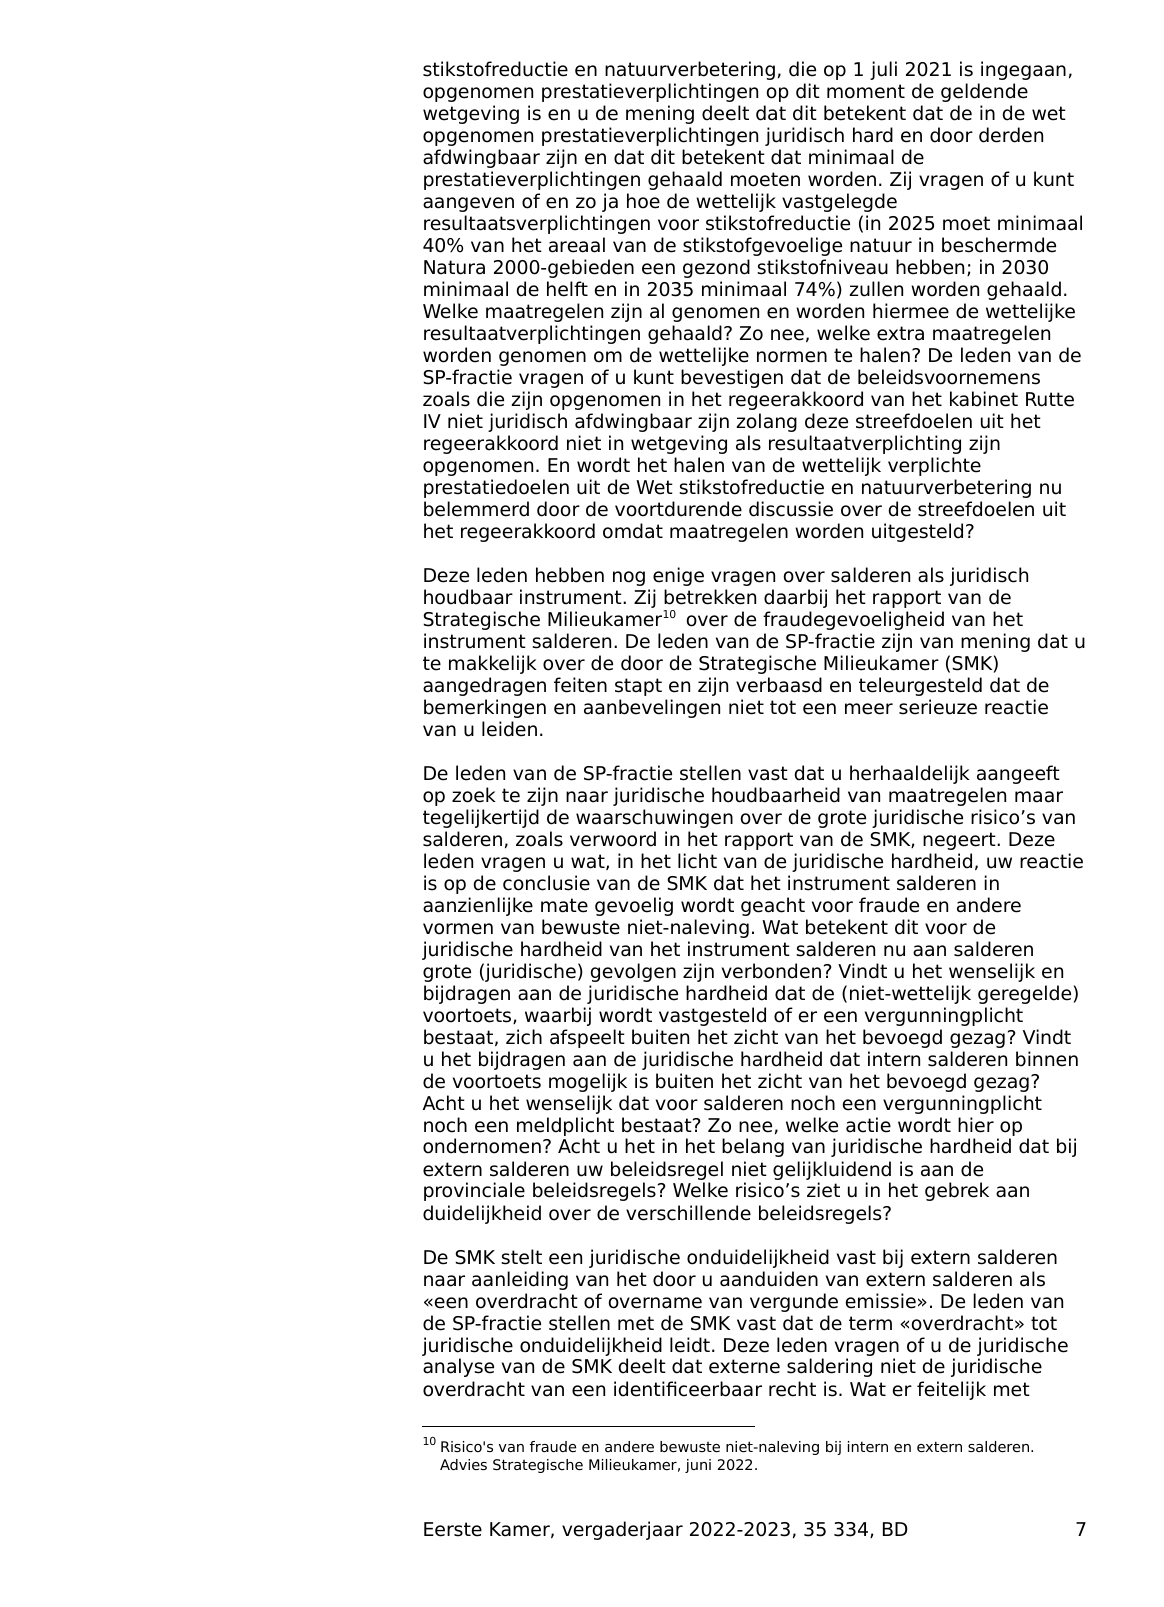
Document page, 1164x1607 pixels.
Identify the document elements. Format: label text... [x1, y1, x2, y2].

text De SMK stelt een juridische onduidelijkheid vast bij extern salderen naar aanleiding van het door u aanduiden van extern salderen als «een overdracht of overname van vergunde emissie». De leden van de SP-fractie stellen met de SMK vast dat de term «overdracht» tot juridische onduidelijkheid leidt. Deze leden vragen of u de juridische analyse van de SMK deelt dat externe saldering niet de juridische overdracht van een identificeerbaar recht is. Wat er feitelijk met [422, 1247, 1087, 1400]
text Risico's van fraude en andere bewuste niet-naleving bij intern en extern salderen. Advies Strategische Milieukamer, juni 2022. [422, 1435, 1087, 1474]
text Deze leden hebben nog enige vragen over salderen als juridisch houdbaar instrument. Zij betrekken daarbij het rapport van de Strategische Milieukamer over de fraudegevoeligheid van het instrument salderen. De leden van de SP-fractie zijn van mening dat u te makkelijk over de door de Strategische Milieukamer (SMK) aangedragen feiten stapt en zijn verbaasd en teleurgesteld dat de bemerkingen en aanbevelingen niet tot een meer serieuze reactie van u leiden. [422, 565, 1087, 741]
text stikstofreductie en natuurverbetering, die op 1 juli 2021 is ingegaan, opgenomen prestatieverplichtingen op dit moment de geldende wetgeving is en u de mening deelt dat dit betekent dat de in de wet opgenomen prestatieverplichtingen juridisch hard en door derden afdwingbaar zijn en dat dit betekent dat minimaal de prestatieverplichtingen gehaald moeten worden. Zij vragen of u kunt aangeven of en zo ja hoe de wettelijk vastgelegde resultaatsverplichtingen voor stikstofreductie (in 2025 moet minimaal 40% van het areaal van de stikstofgevoelige natuur in beschermde Natura 2000-gebieden een gezond stikstofniveau hebben; in 2030 minimaal de helft en in 2035 minimaal 74%) zullen worden gehaald. Welke maatregelen zijn al genomen en worden hiermee de wettelijke resultaatverplichtingen gehaald? Zo nee, welke extra maatregelen worden genomen om de wettelijke normen te halen? De leden van de SP-fractie vragen of u kunt bevestigen dat de beleidsvoornemens zoals die zijn opgenomen in het regeerakkoord van het kabinet Rutte IV niet juridisch afdwingbaar zijn zolang deze streefdoelen uit het regeerakkoord niet in wetgeving als resultaatverplichting zijn opgenomen. En wordt het halen van de wettelijk verplichte prestatiedoelen uit de Wet stikstofreductie en natuurverbetering nu belemmerd door de voortdurende discussie over de streefdoelen uit het regeerakkoord omdat maatregelen worden uitgesteld? [422, 59, 1087, 543]
text De leden van de SP-fractie stellen vast dat u herhaaldelijk aangeeft op zoek te zijn naar juridische houdbaarheid van maatregelen maar tegelijkertijd de waarschuwingen over de grote juridische risico’s van salderen, zoals verwoord in het rapport van de SMK, negeert. Deze leden vragen u wat, in het licht van de juridische hardheid, uw reactie is op de conclusie van de SMK dat het instrument salderen in aanzienlijke mate gevoelig wordt geacht voor fraude en andere vormen van bewuste niet-naleving. Wat betekent dit voor de juridische hardheid van het instrument salderen nu aan salderen grote (juridische) gevolgen zijn verbonden? Vindt u het wenselijk en bijdragen aan de juridische hardheid dat de (niet-wettelijk geregelde) voortoets, waarbij wordt vastgesteld of er een vergunningplicht bestaat, zich afspeelt buiten het zicht van het bevoegd gezag? Vindt u het bijdragen aan de juridische hardheid dat intern salderen binnen de voortoets mogelijk is buiten het zicht van het bevoegd gezag? Acht u het wenselijk dat voor salderen noch een vergunningplicht noch een meldplicht bestaat? Zo nee, welke actie wordt hier op ondernomen? Acht u het in het belang van juridische hardheid dat bij extern salderen uw beleidsregel niet gelijkluidend is aan de provinciale beleidsregels? Welke risico’s ziet u in het gebrek aan duidelijkheid over de verschillende beleidsregels? [422, 763, 1087, 1224]
